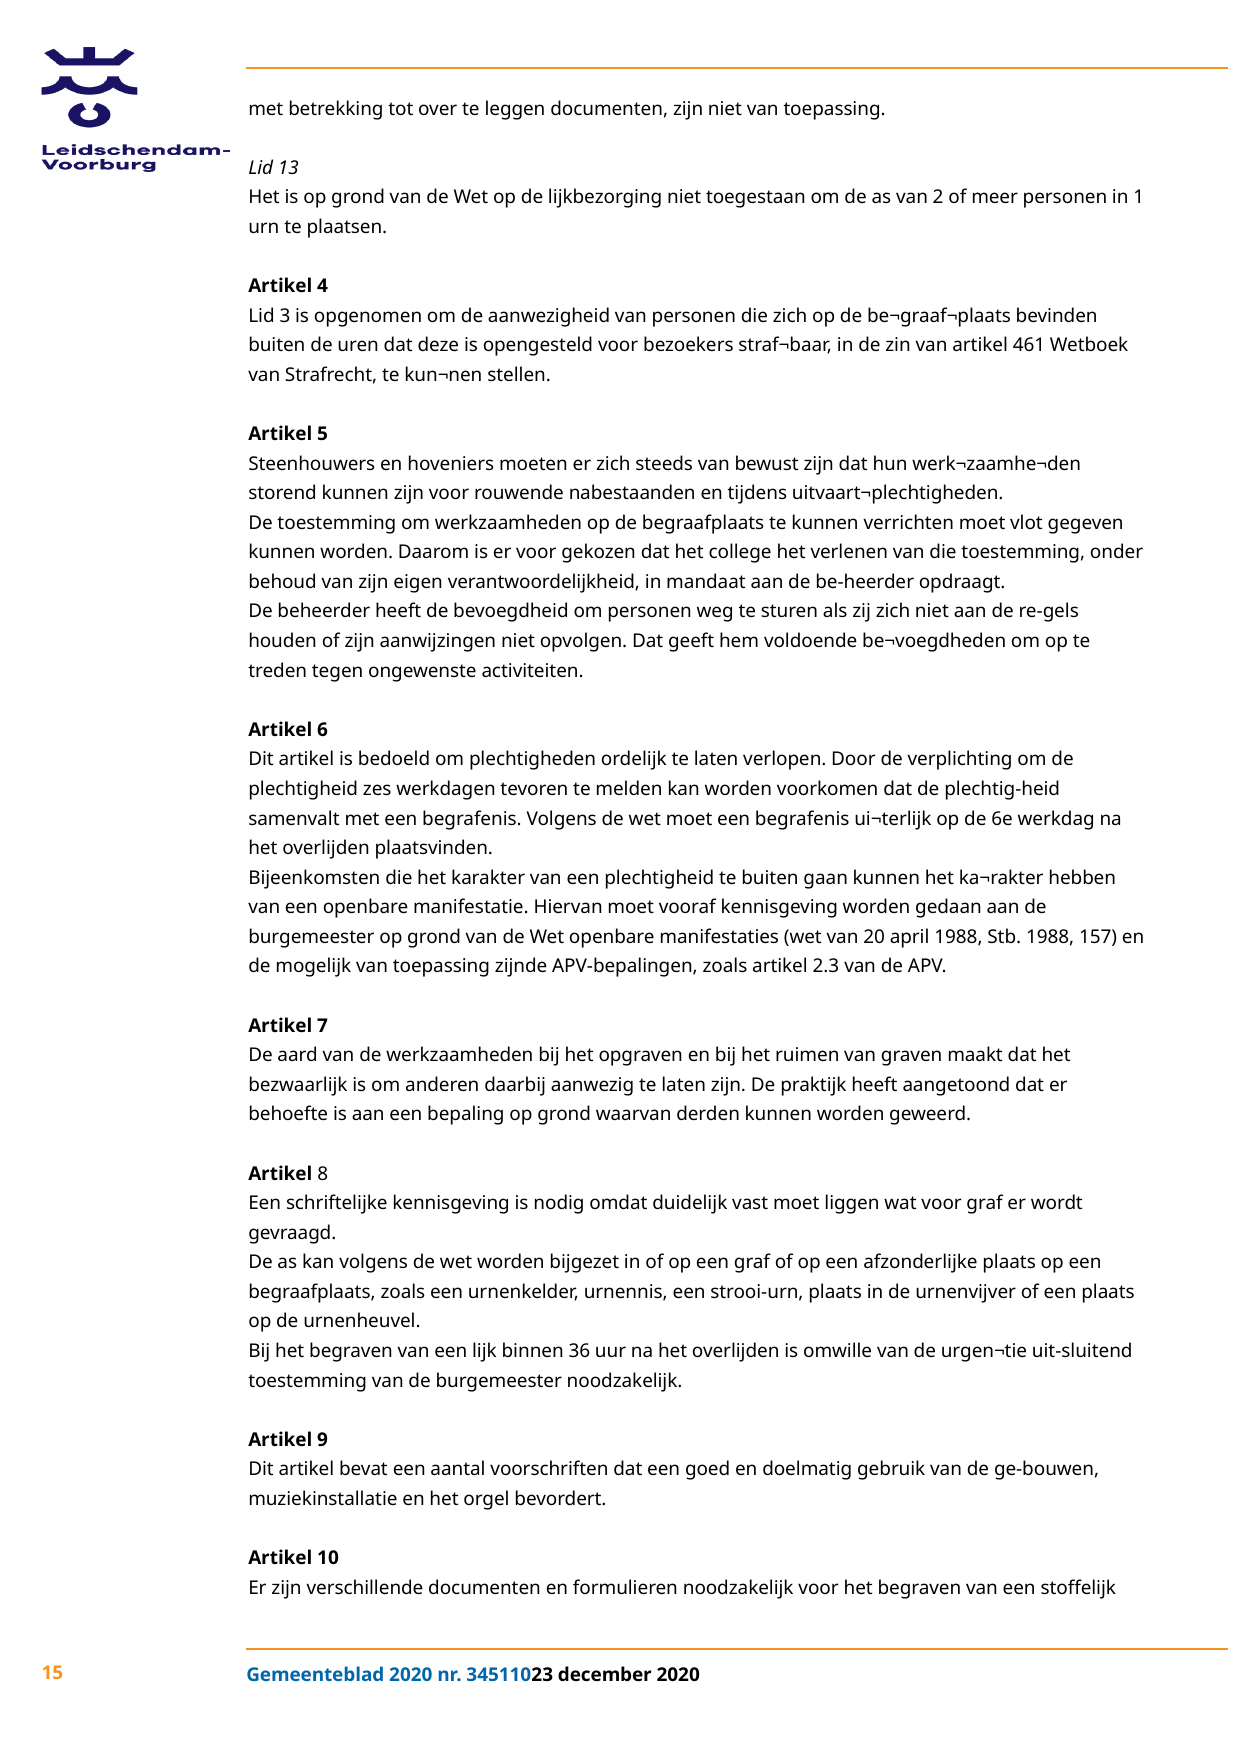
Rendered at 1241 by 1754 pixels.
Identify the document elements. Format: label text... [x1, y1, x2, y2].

text met betrekking tot over te leggen documenten, zijn niet van toepassing. [248, 95, 1152, 121]
text Lid 13 [248, 154, 1152, 180]
text Het is op grond van de Wet op de lijkbezorging niet toegestaan om de as van 2 of meer personen in 1 urn te plaatsen. [248, 183, 1152, 239]
text Artikel 10 [248, 1544, 1152, 1570]
text Artikel 5 [248, 420, 1152, 446]
text Dit artikel is bedoeld om plechtigheden ordelijk te laten verlopen. Door de verplichting om de plechtigheid zes werkdagen tevoren te melden kan worden voorkomen dat de plechtig-heid samenvalt met een begrafenis. Volgens de wet moet een begrafenis ui¬terlijk op de 6e werkdag na het overlijden plaatsvinden. [248, 746, 1152, 860]
text Artikel 6 [248, 716, 1152, 742]
text Dit artikel bevat een aantal voorschriften dat een goed en doelmatig gebruik van de ge-bouwen, muziekinstallatie en het orgel bevordert. [248, 1456, 1152, 1511]
text Lid 3 is opgenomen om de aanwezigheid van personen die zich op de be¬graaf¬plaats bevinden buiten de uren dat deze is opengesteld voor bezoekers straf¬baar, in de zin van artikel 461 Wetboek van Strafrecht, te kun¬nen stellen. [248, 302, 1152, 387]
text Artikel 8 [248, 1160, 1152, 1186]
text Bijeenkomsten die het karakter van een plechtigheid te buiten gaan kunnen het ka¬rakter hebben van een openbare manifestatie. Hiervan moet vooraf kennisgeving worden gedaan aan de burgemeester op grond van de Wet openbare manifestaties (wet van 20 april 1988, Stb. 1988, 157) en de mogelijk van toepassing zijnde APV-bepalingen, zoals artikel 2.3 van de APV. [248, 864, 1152, 978]
text De beheerder heeft de bevoegdheid om personen weg te sturen als zij zich niet aan de re-gels houden of zijn aanwijzingen niet opvolgen. Dat geeft hem voldoende be¬voegdheden om op te treden tegen ongewenste activiteiten. [248, 598, 1152, 683]
text Bij het begraven van een lijk binnen 36 uur na het overlijden is omwille van de urgen¬tie uit-sluitend toestemming van de burgemeester noodzakelijk. [248, 1337, 1152, 1393]
text Artikel 4 [248, 272, 1152, 298]
text Artikel 7 [248, 1012, 1152, 1038]
picture [41, 47, 231, 172]
text De toestemming om werkzaamheden op de begraafplaats te kunnen verrichten moet vlot gegeven kunnen worden. Daarom is er voor gekozen dat het college het verlenen van die toestemming, onder behoud van zijn eigen verantwoordelijkheid, in mandaat aan de be-heerder opdraagt. [248, 509, 1152, 594]
text Steenhouwers en hoveniers moeten er zich steeds van bewust zijn dat hun werk¬zaamhe¬den storend kunnen zijn voor rouwende nabestaanden en tijdens uitvaart¬plechtigheden. [248, 450, 1152, 505]
text De as kan volgens de wet worden bijgezet in of op een graf of op een afzonderlijke plaats op een begraafplaats, zoals een urnenkelder, urnennis, een strooi-urn, plaats in de urnenvijver of een plaats op de urnenheuvel. [248, 1248, 1152, 1333]
text Een schriftelijke kennisgeving is nodig omdat duidelijk vast moet liggen wat voor graf er wordt gevraagd. [248, 1189, 1152, 1245]
text Er zijn verschillende documenten en formulieren noodzakelijk voor het begraven van een stoffelijk [248, 1574, 1152, 1600]
text De aard van de werkzaamheden bij het opgraven en bij het ruimen van graven maakt dat het bezwaarlijk is om anderen daarbij aanwezig te laten zijn. De praktijk heeft aangetoond dat er behoefte is aan een bepaling op grond waarvan derden kunnen worden geweerd. [248, 1041, 1152, 1126]
text Artikel 9 [248, 1426, 1152, 1452]
